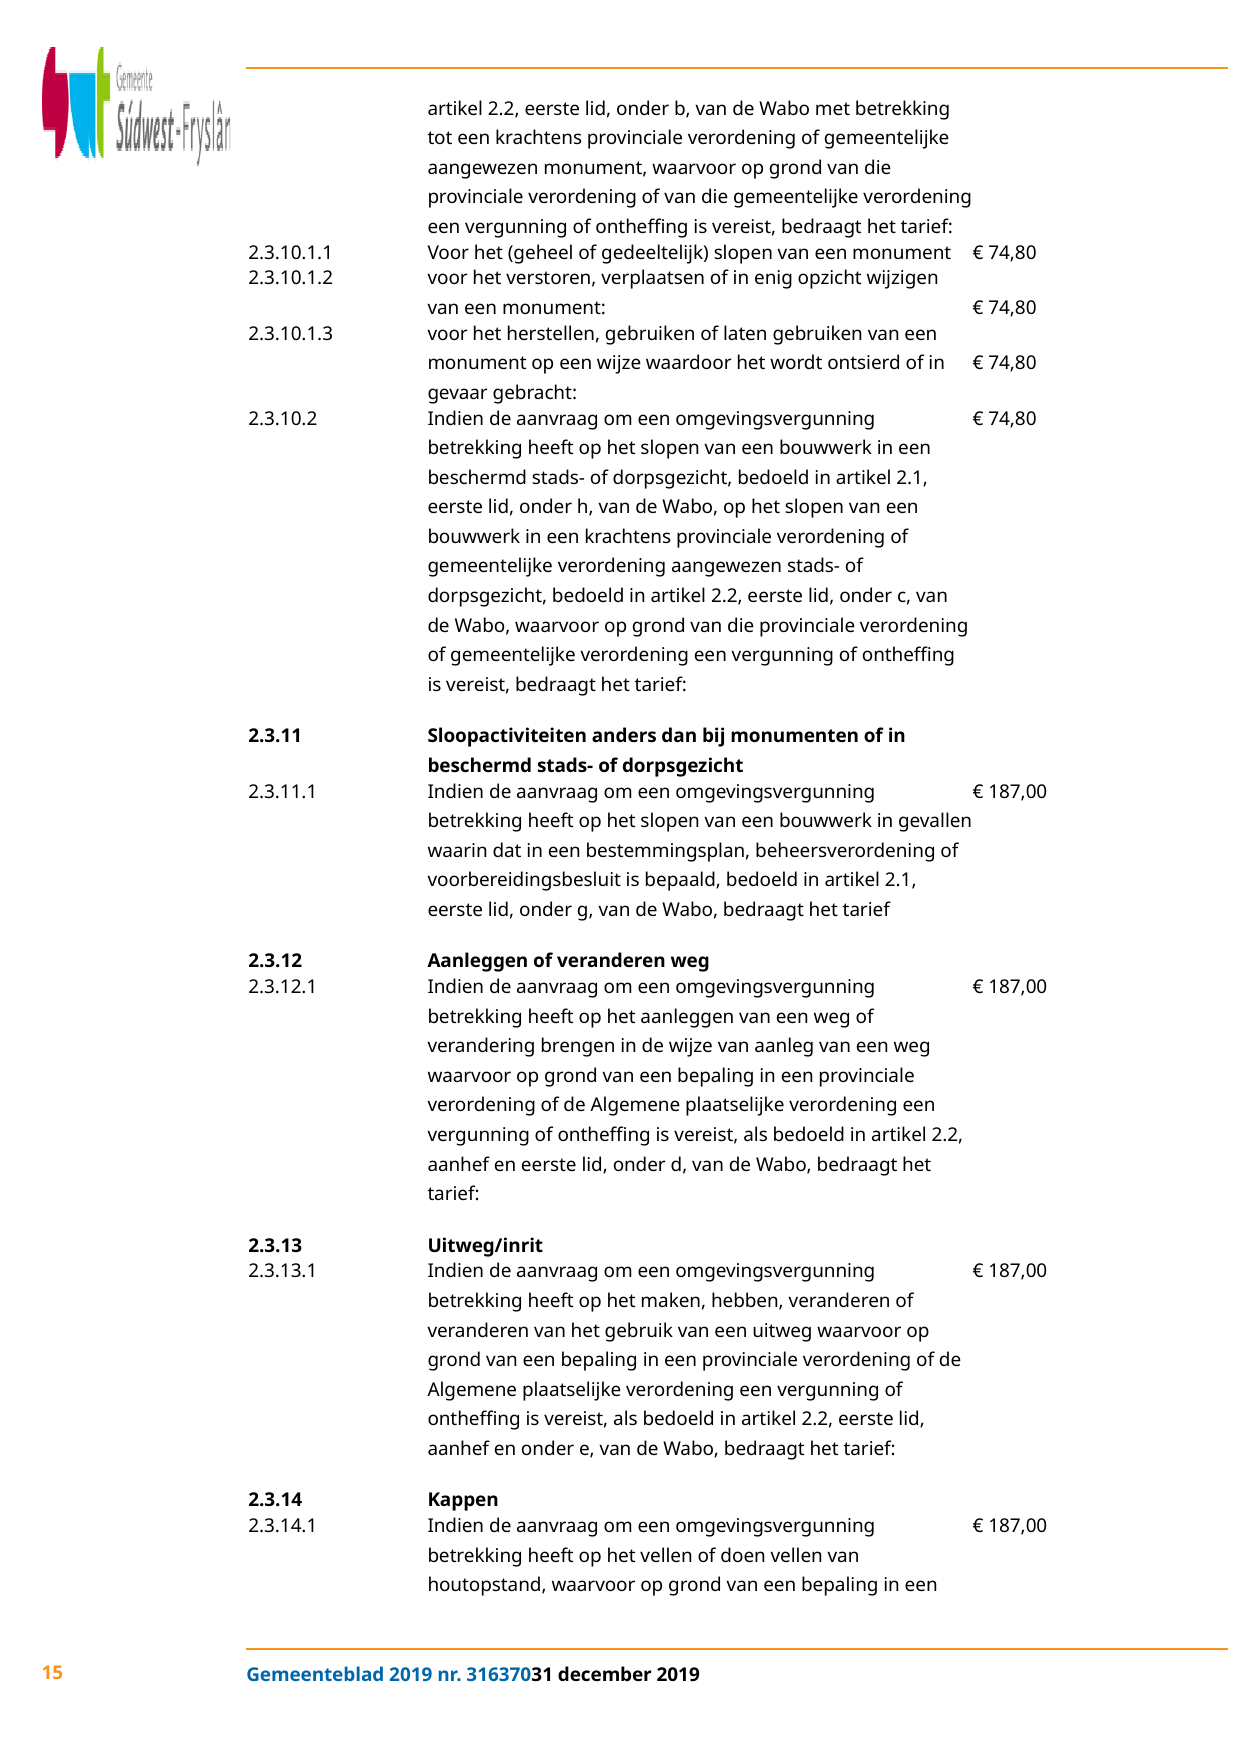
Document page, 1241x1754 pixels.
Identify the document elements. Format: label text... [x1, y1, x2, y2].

table_cell [427, 697, 972, 722]
picture [41, 47, 231, 172]
table_cell [427, 922, 972, 948]
table_cell [427, 1461, 972, 1487]
table_cell artikel 2.2, eerste lid, onder b, van de Wabo met betrekking tot een krachtens provinciale verordening of gemeentelijke aangewezen monument, waarvoor op grond van die provinciale verordening of van die gemeentelijke verordening een vergunning of ontheffing is vereist, bedraagt het tarief: [427, 95, 972, 239]
table_cell [973, 922, 1152, 948]
table_cell 2.3.10.2 [248, 405, 427, 697]
table_cell [973, 697, 1152, 722]
table_cell Indien de aanvraag om een omgevingsvergunning betrekking heeft op het slopen van een bouwwerk in gevallen waarin dat in een bestemmingsplan, beheersverordening of voorbereidingsbesluit is bepaald, bedoeld in artikel 2.1, eerste lid, onder g, van de Wabo, bedraagt het tarief [427, 778, 972, 922]
table_cell [248, 95, 427, 239]
table_cell Indien de aanvraag om een omgevingsvergunning betrekking heeft op het maken, hebben, veranderen of veranderen van het gebruik van een uitweg waarvoor op grond van een bepaling in een provinciale verordening of de Algemene plaatselijke verordening een vergunning of ontheffing is vereist, als bedoeld in artikel 2.2, eerste lid, aanhef en onder e, van de Wabo, bedraagt het tarief: [427, 1258, 972, 1461]
table_cell Aanleggen of veranderen weg [427, 948, 972, 973]
table_cell 2.3.14.1 [248, 1512, 427, 1597]
table_cell 2.3.12.1 [248, 973, 427, 1206]
table_cell [427, 1206, 972, 1232]
table_cell Voor het (geheel of gedeeltelijk) slopen van een monument [427, 239, 972, 264]
table_cell [973, 1461, 1152, 1487]
table_cell € 74,80 [973, 265, 1152, 320]
table_cell [248, 1461, 427, 1487]
table_cell € 187,00 [973, 1512, 1152, 1597]
table_cell 2.3.10.1.1 [248, 239, 427, 264]
table_cell [973, 948, 1152, 973]
table_cell Sloopactiviteiten anders dan bij monumenten of in beschermd stads- of dorpsgezicht [427, 723, 972, 778]
table_cell € 74,80 [973, 405, 1152, 697]
table_cell 2.3.14 [248, 1487, 427, 1512]
table_cell 2.3.13 [248, 1232, 427, 1258]
table_cell € 74,80 [973, 239, 1152, 264]
table_cell 2.3.12 [248, 948, 427, 973]
table_cell € 187,00 [973, 1258, 1152, 1461]
table_cell [973, 723, 1152, 778]
table_cell [973, 95, 1152, 239]
table_cell € 187,00 [973, 973, 1152, 1206]
table_cell 2.3.13.1 [248, 1258, 427, 1461]
table_cell Indien de aanvraag om een omgevingsvergunning betrekking heeft op het vellen of doen vellen van houtopstand, waarvoor op grond van een bepaling in een [427, 1512, 972, 1597]
table_cell 2.3.11.1 [248, 778, 427, 922]
table_cell voor het herstellen, gebruiken of laten gebruiken van een monument op een wijze waardoor het wordt ontsierd of in gevaar gebracht: [427, 320, 972, 405]
table_cell [973, 1232, 1152, 1258]
table_cell Uitweg/inrit [427, 1232, 972, 1258]
table_cell Indien de aanvraag om een omgevingsvergunning betrekking heeft op het aanleggen van een weg of verandering brengen in de wijze van aanleg van een weg waarvoor op grond van een bepaling in een provinciale verordening of de Algemene plaatselijke verordening een vergunning of ontheffing is vereist, als bedoeld in artikel 2.2, aanhef en eerste lid, onder d, van de Wabo, bedraagt het tarief: [427, 973, 972, 1206]
table_cell [248, 697, 427, 722]
table_cell [973, 1487, 1152, 1512]
table_cell Kappen [427, 1487, 972, 1512]
table_cell € 187,00 [973, 778, 1152, 922]
table_cell Indien de aanvraag om een omgevingsvergunning betrekking heeft op het slopen van een bouwwerk in een beschermd stads- of dorpsgezicht, bedoeld in artikel 2.1, eerste lid, onder h, van de Wabo, op het slopen van een bouwwerk in een krachtens provinciale verordening of gemeentelijke verordening aangewezen stads- of dorpsgezicht, bedoeld in artikel 2.2, eerste lid, onder c, van de Wabo, waarvoor op grond van die provinciale verordening of gemeentelijke verordening een vergunning of ontheffing is vereist, bedraagt het tarief: [427, 405, 972, 697]
table_cell [248, 1206, 427, 1232]
table_cell [248, 922, 427, 948]
table_cell 2.3.10.1.2 [248, 265, 427, 320]
table_cell € 74,80 [973, 320, 1152, 405]
table_cell 2.3.10.1.3 [248, 320, 427, 405]
table_cell voor het verstoren, verplaatsen of in enig opzicht wijzigen van een monument: [427, 265, 972, 320]
table_cell 2.3.11 [248, 723, 427, 778]
table_cell [973, 1206, 1152, 1232]
